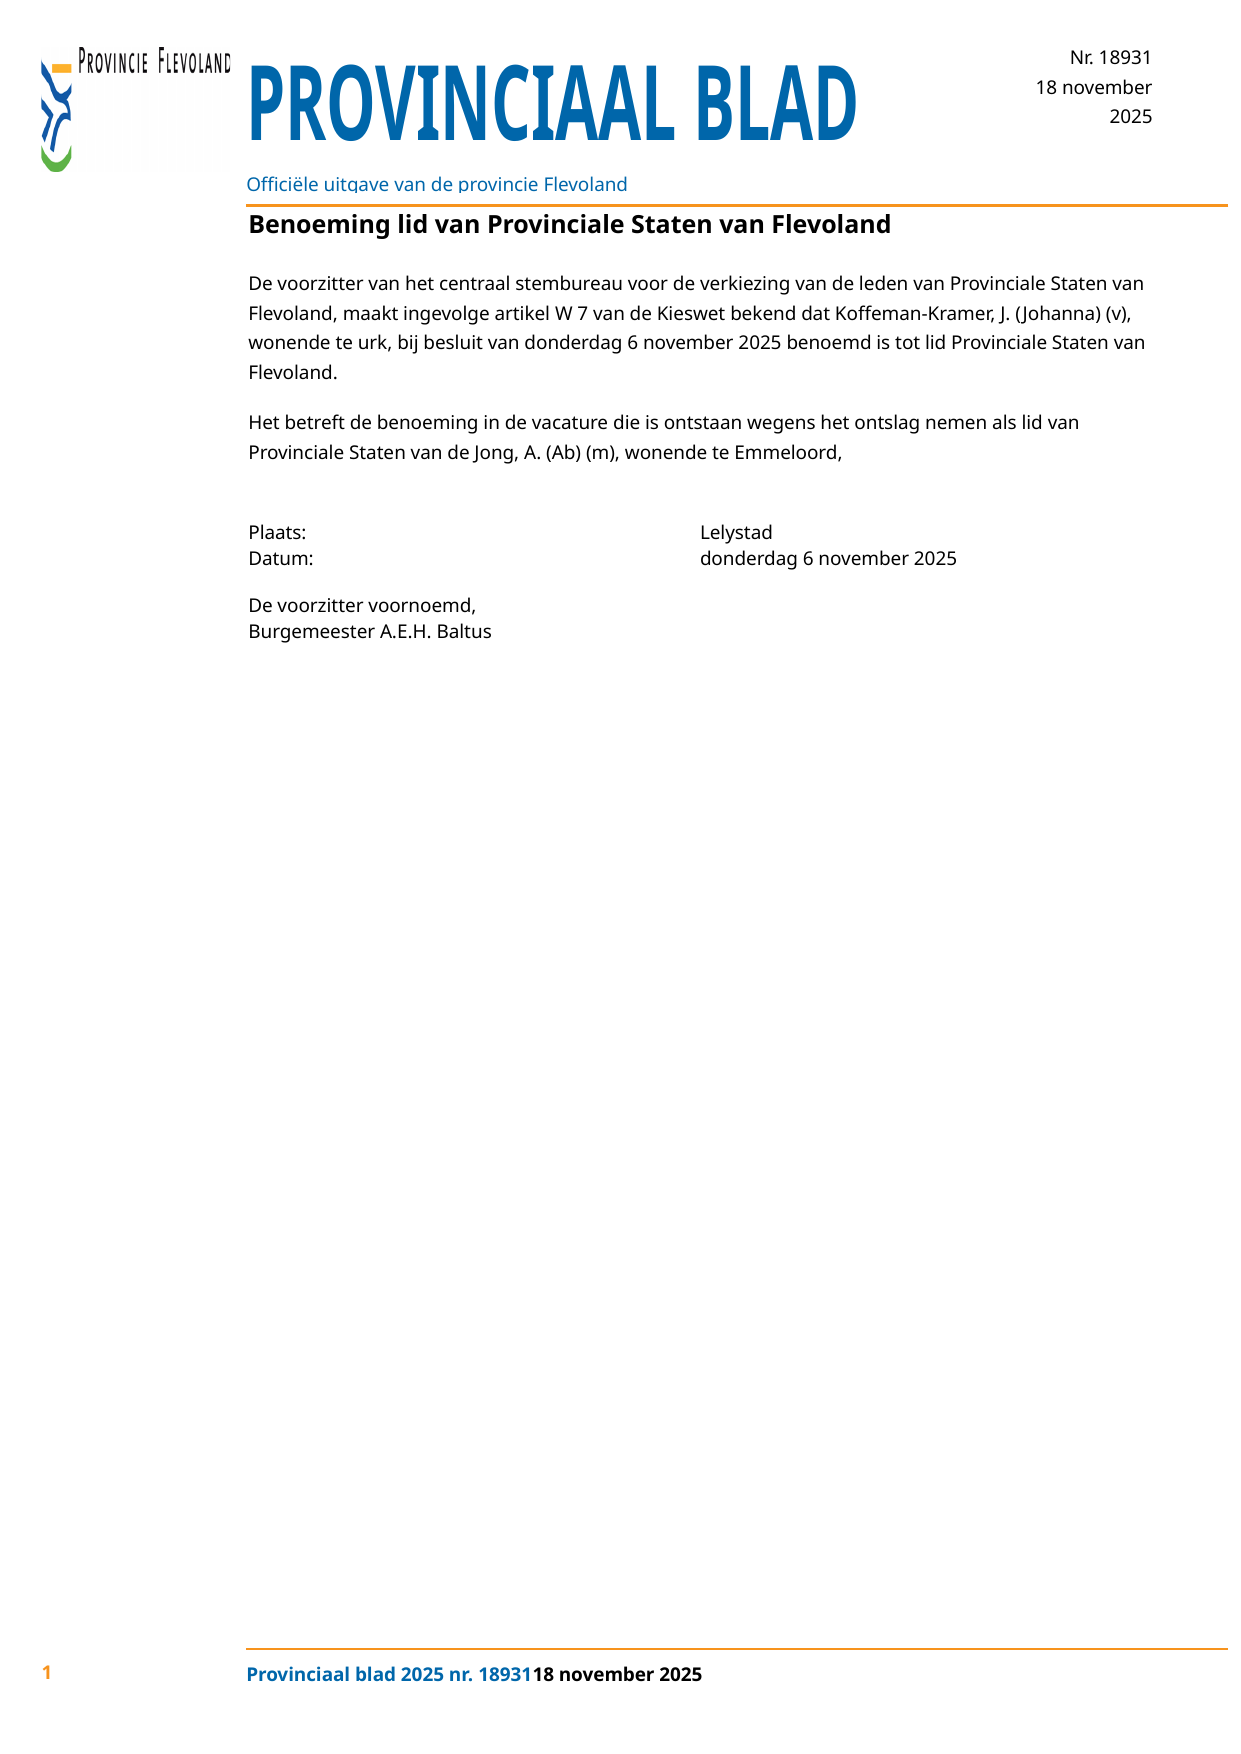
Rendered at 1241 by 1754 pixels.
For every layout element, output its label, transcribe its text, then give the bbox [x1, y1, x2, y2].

text De voorzitter van het centraal stembureau voor de verkiezing van de leden van Provinciale Staten van Flevoland, maakt ingevolge artikel W 7 van de Kieswet bekend dat Koffeman-Kramer, J. (Johanna) (v), wonende te urk, bij besluit van donderdag 6 november 2025 benoemd is tot lid Provinciale Staten van Flevoland. [248, 270, 1152, 385]
text Burgemeester A.E.H. Baltus [248, 618, 1152, 643]
text De voorzitter voornoemd, [248, 592, 1152, 618]
table_cell donderdag 6 november 2025 [700, 545, 1152, 571]
table_cell Datum: [248, 545, 700, 571]
text Benoeming lid van Provinciale Staten van Flevoland [248, 207, 1152, 241]
text Het betreft de benoeming in de vacature die is ontstaan wegens het ontslag nemen als lid van Provinciale Staten van de Jong, A. (Ab) (m), wonende te Emmeloord, [248, 409, 1152, 465]
picture [41, 47, 231, 172]
table_header Plaats: [248, 519, 700, 545]
table_header Lelystad [700, 519, 1152, 545]
